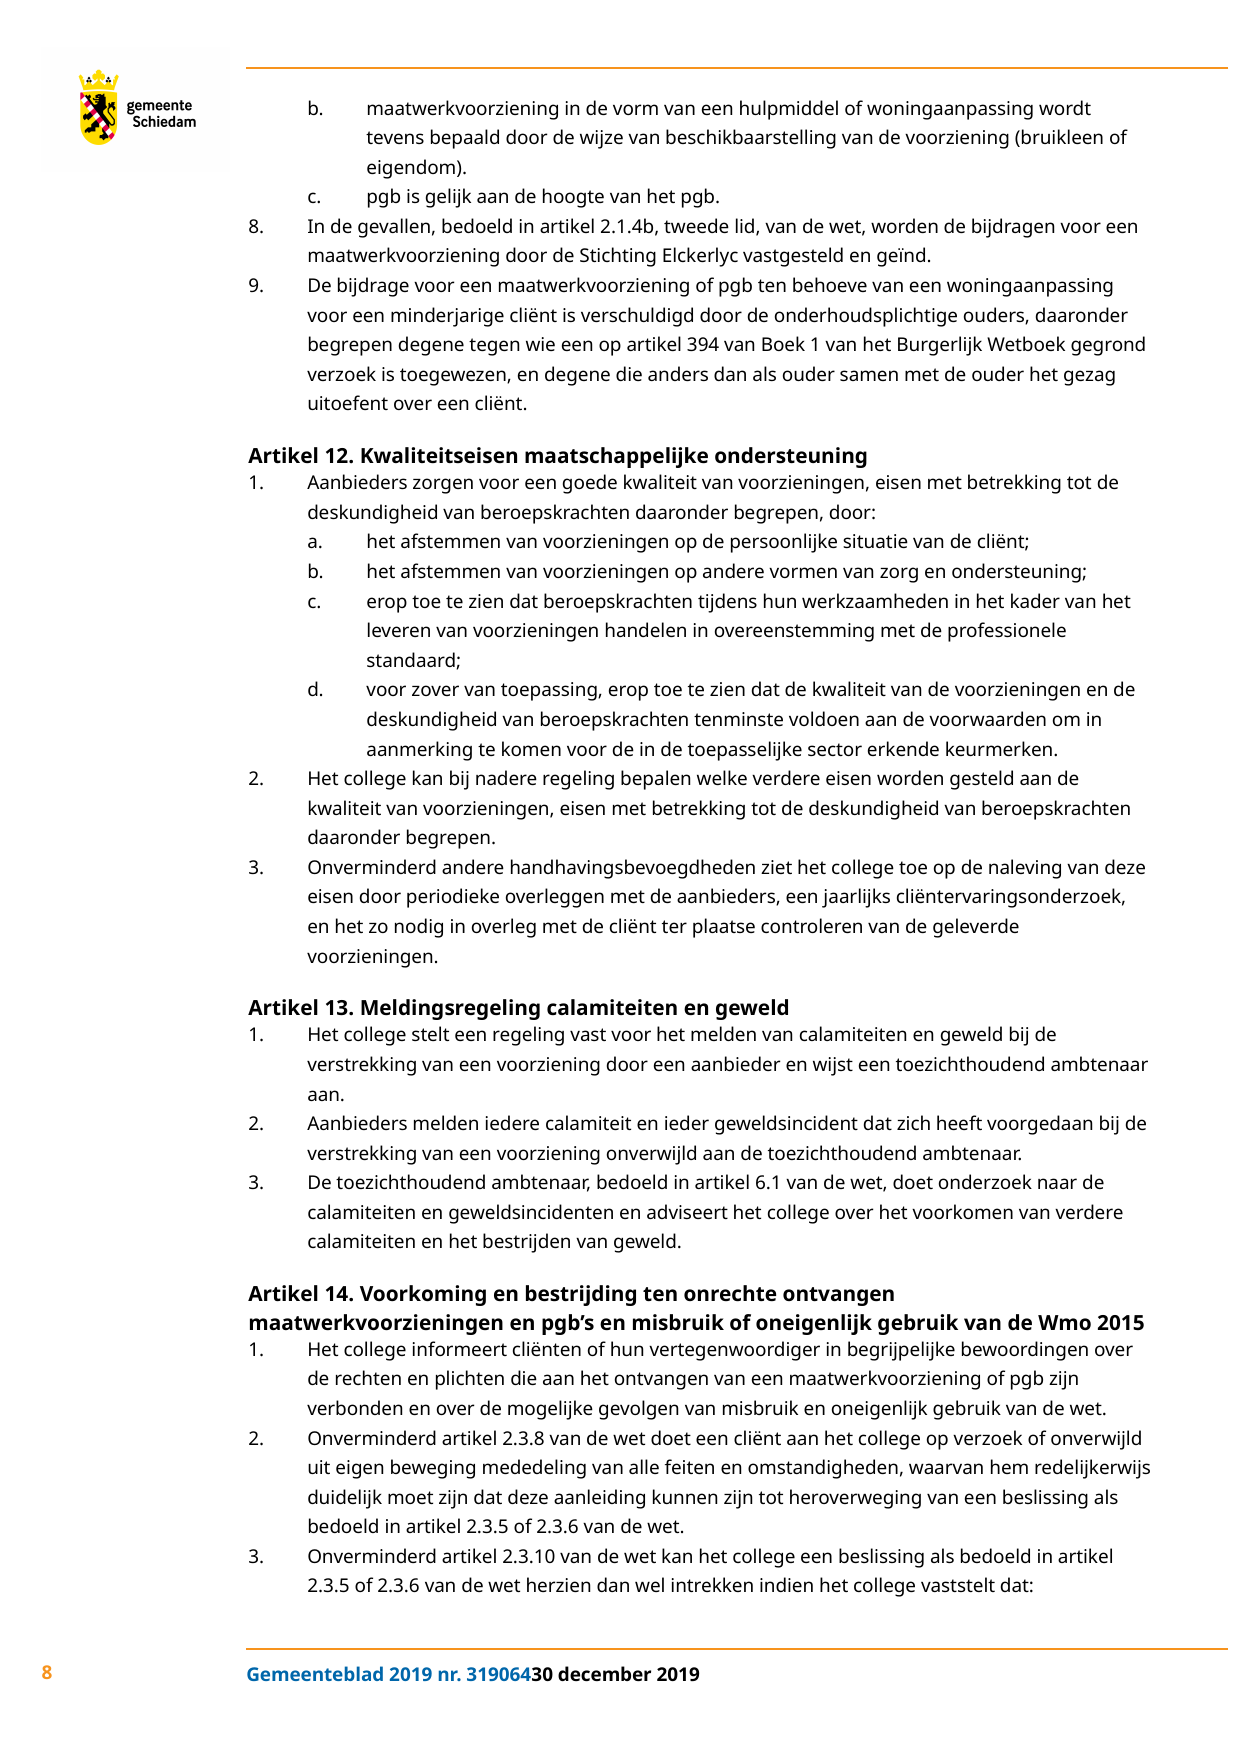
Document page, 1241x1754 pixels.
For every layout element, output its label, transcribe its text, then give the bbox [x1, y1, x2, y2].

picture [41, 47, 231, 172]
list De toezichthoudend ambtenaar, bedoeld in artikel 6.1 van de wet, doet onderzoek naar de calamiteiten en geweldsincidenten en adviseert het college over het voorkomen van verdere calamiteiten en het bestrijden van geweld. [248, 1169, 1152, 1254]
list In de gevallen, bedoeld in artikel 2.1.4b, tweede lid, van de wet, worden de bijdragen voor een maatwerkvoorziening door de Stichting Elckerlyc vastgesteld en geïnd. [248, 213, 1152, 268]
list Aanbieders zorgen voor een goede kwaliteit van voorzieningen, eisen met betrekking tot de deskundigheid van beroepskrachten daaronder begrepen, door: [248, 469, 1152, 525]
text Artikel 13. Meldingsregeling calamiteiten en geweld [248, 993, 1152, 1022]
list Het college kan bij nadere regeling bepalen welke verdere eisen worden gesteld aan de kwaliteit van voorzieningen, eisen met betrekking tot de deskundigheid van beroepskrachten daaronder begrepen. [248, 765, 1152, 850]
list Aanbieders melden iedere calamiteit en ieder geweldsincident dat zich heeft voorgedaan bij de verstrekking van een voorziening onverwijld aan de toezichthoudend ambtenaar. [248, 1110, 1152, 1166]
list Het college stelt een regeling vast voor het melden van calamiteiten en geweld bij de verstrekking van een voorziening door een aanbieder en wijst een toezichthoudend ambtenaar aan. [248, 1022, 1152, 1107]
list Het college informeert cliënten of hun vertegenwoordiger in begrijpelijke bewoordingen over de rechten en plichten die aan het ontvangen van een maatwerkvoorziening of pgb zijn verbonden en over de mogelijke gevolgen van misbruik en oneigenlijk gebruik van de wet. [248, 1336, 1152, 1421]
list erop toe te zien dat beroepskrachten tijdens hun werkzaamheden in het kader van het leveren van voorzieningen handelen in overeenstemming met de professionele standaard; [307, 588, 1152, 673]
list pgb is gelijk aan de hoogte van het pgb. [307, 183, 1152, 209]
list Onverminderd artikel 2.3.10 van de wet kan het college een beslissing als bedoeld in artikel 2.3.5 of 2.3.6 van de wet herzien dan wel intrekken indien het college vaststelt dat: [248, 1543, 1152, 1598]
list voor zover van toepassing, erop toe te zien dat de kwaliteit van de voorzieningen en de deskundigheid van beroepskrachten tenminste voldoen aan de voorwaarden om in aanmerking te komen voor de in de toepasselijke sector erkende keurmerken. [307, 677, 1152, 761]
list het afstemmen van voorzieningen op andere vormen van zorg en ondersteuning; [307, 558, 1152, 584]
list het afstemmen van voorzieningen op de persoonlijke situatie van de cliënt; [307, 529, 1152, 554]
text Artikel 14. Voorkoming en bestrijding ten onrechte ontvangen maatwerkvoorzieningen en pgb’s en misbruik of oneigenlijk gebruik van de Wmo 2015 [248, 1279, 1152, 1336]
list Onverminderd artikel 2.3.8 van de wet doet een cliënt aan het college op verzoek of onverwijld uit eigen beweging mededeling van alle feiten en omstandigheden, waarvan hem redelijkerwijs duidelijk moet zijn dat deze aanleiding kunnen zijn tot heroverweging van een beslissing als bedoeld in artikel 2.3.5 of 2.3.6 van de wet. [248, 1425, 1152, 1539]
list De bijdrage voor een maatwerkvoorziening of pgb ten behoeve van een woningaanpassing voor een minderjarige cliënt is verschuldigd door de onderhoudsplichtige ouders, daaronder begrepen degene tegen wie een op artikel 394 van Boek 1 van het Burgerlijk Wetboek gegrond verzoek is toegewezen, en degene die anders dan als ouder samen met de ouder het gezag uitoefent over een cliënt. [248, 272, 1152, 416]
text Artikel 12. Kwaliteitseisen maatschappelijke ondersteuning [248, 441, 1152, 469]
list Onverminderd andere handhavingsbevoegdheden ziet het college toe op de naleving van deze eisen door periodieke overleggen met de aanbieders, een jaarlijks cliëntervaringsonderzoek, en het zo nodig in overleg met de cliënt ter plaatse controleren van de geleverde voorzieningen. [248, 854, 1152, 968]
list maatwerkvoorziening in de vorm van een hulpmiddel of woningaanpassing wordt tevens bepaald door de wijze van beschikbaarstelling van de voorziening (bruikleen of eigendom). [307, 95, 1152, 180]
